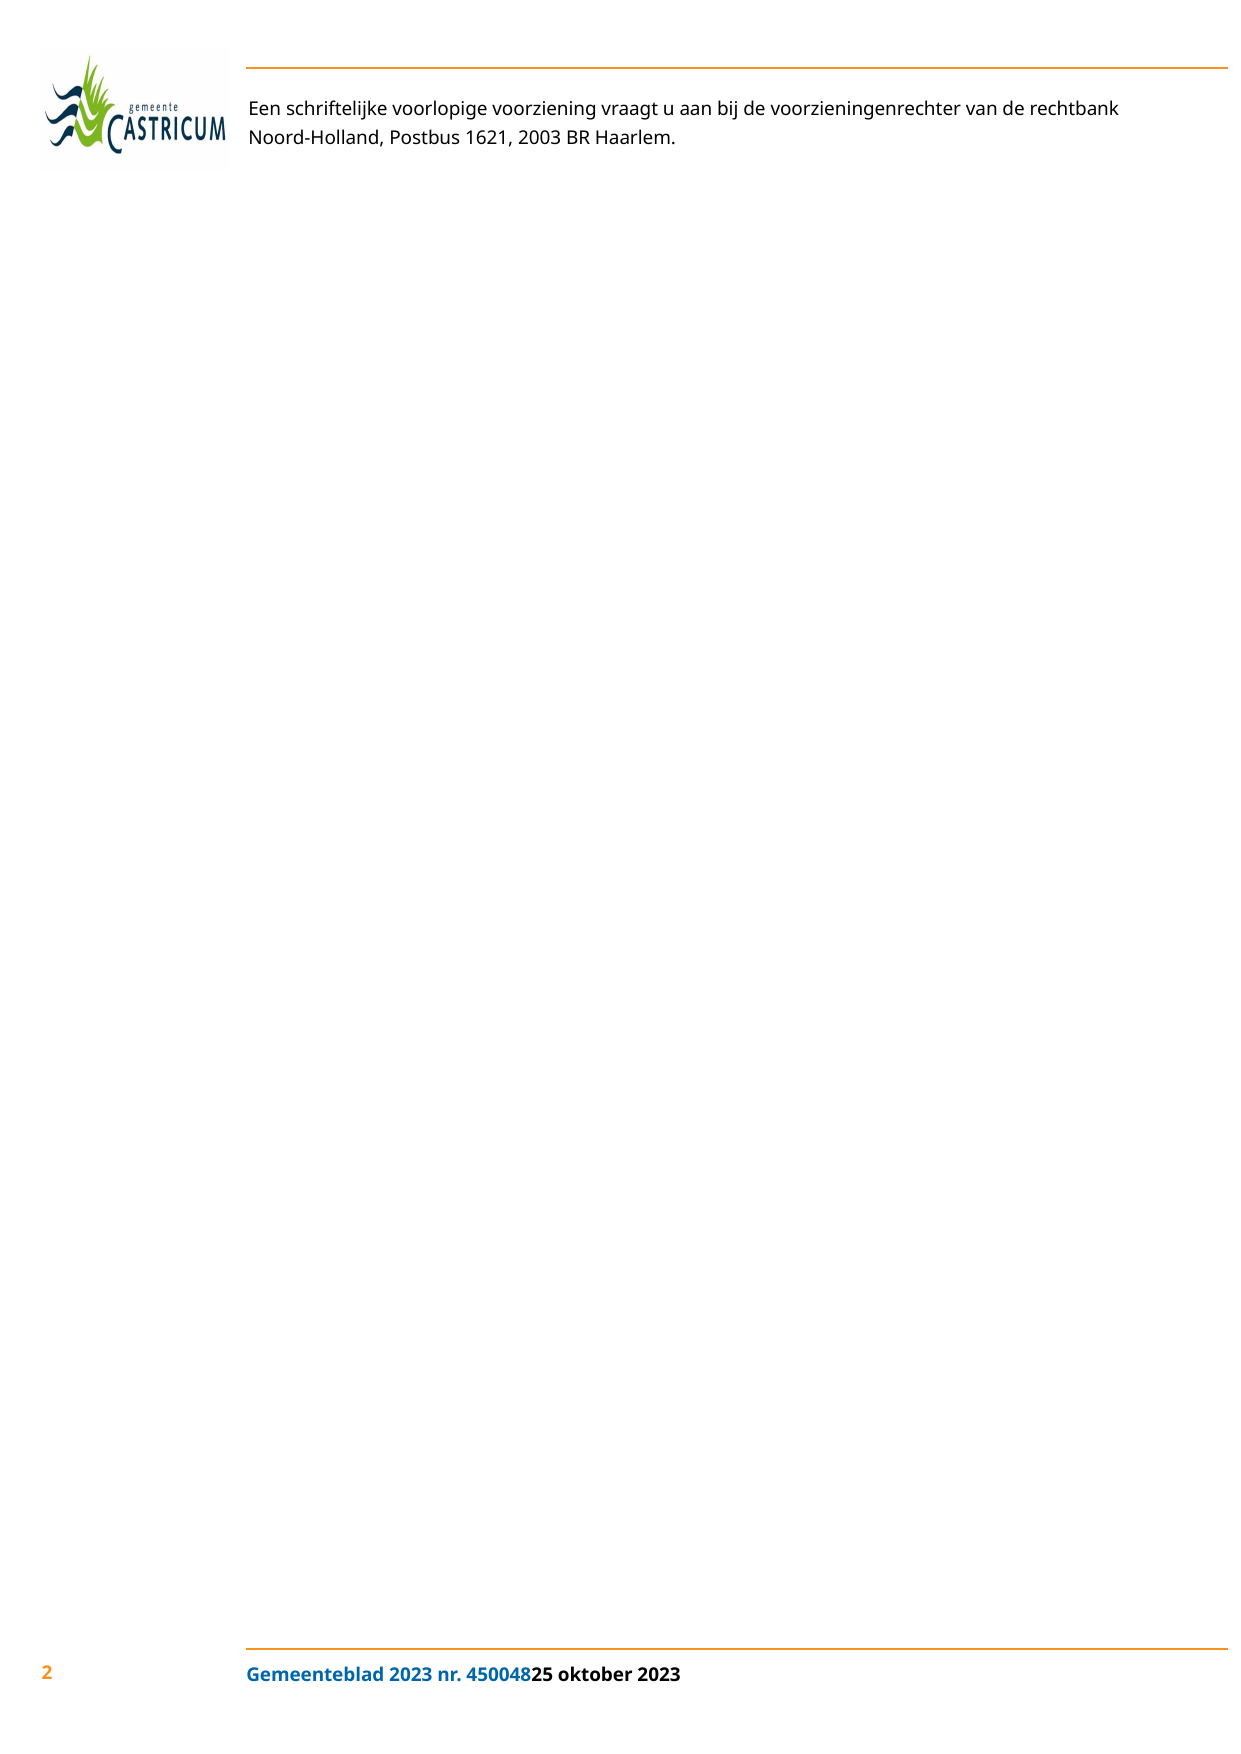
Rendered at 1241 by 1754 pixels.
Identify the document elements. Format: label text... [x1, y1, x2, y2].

text Een schriftelijke voorlopige voorziening vraagt u aan bij de voorzieningenrechter van de rechtbank Noord-Holland, Postbus 1621, 2003 BR Haarlem. [248, 95, 1152, 150]
picture [41, 47, 231, 172]
